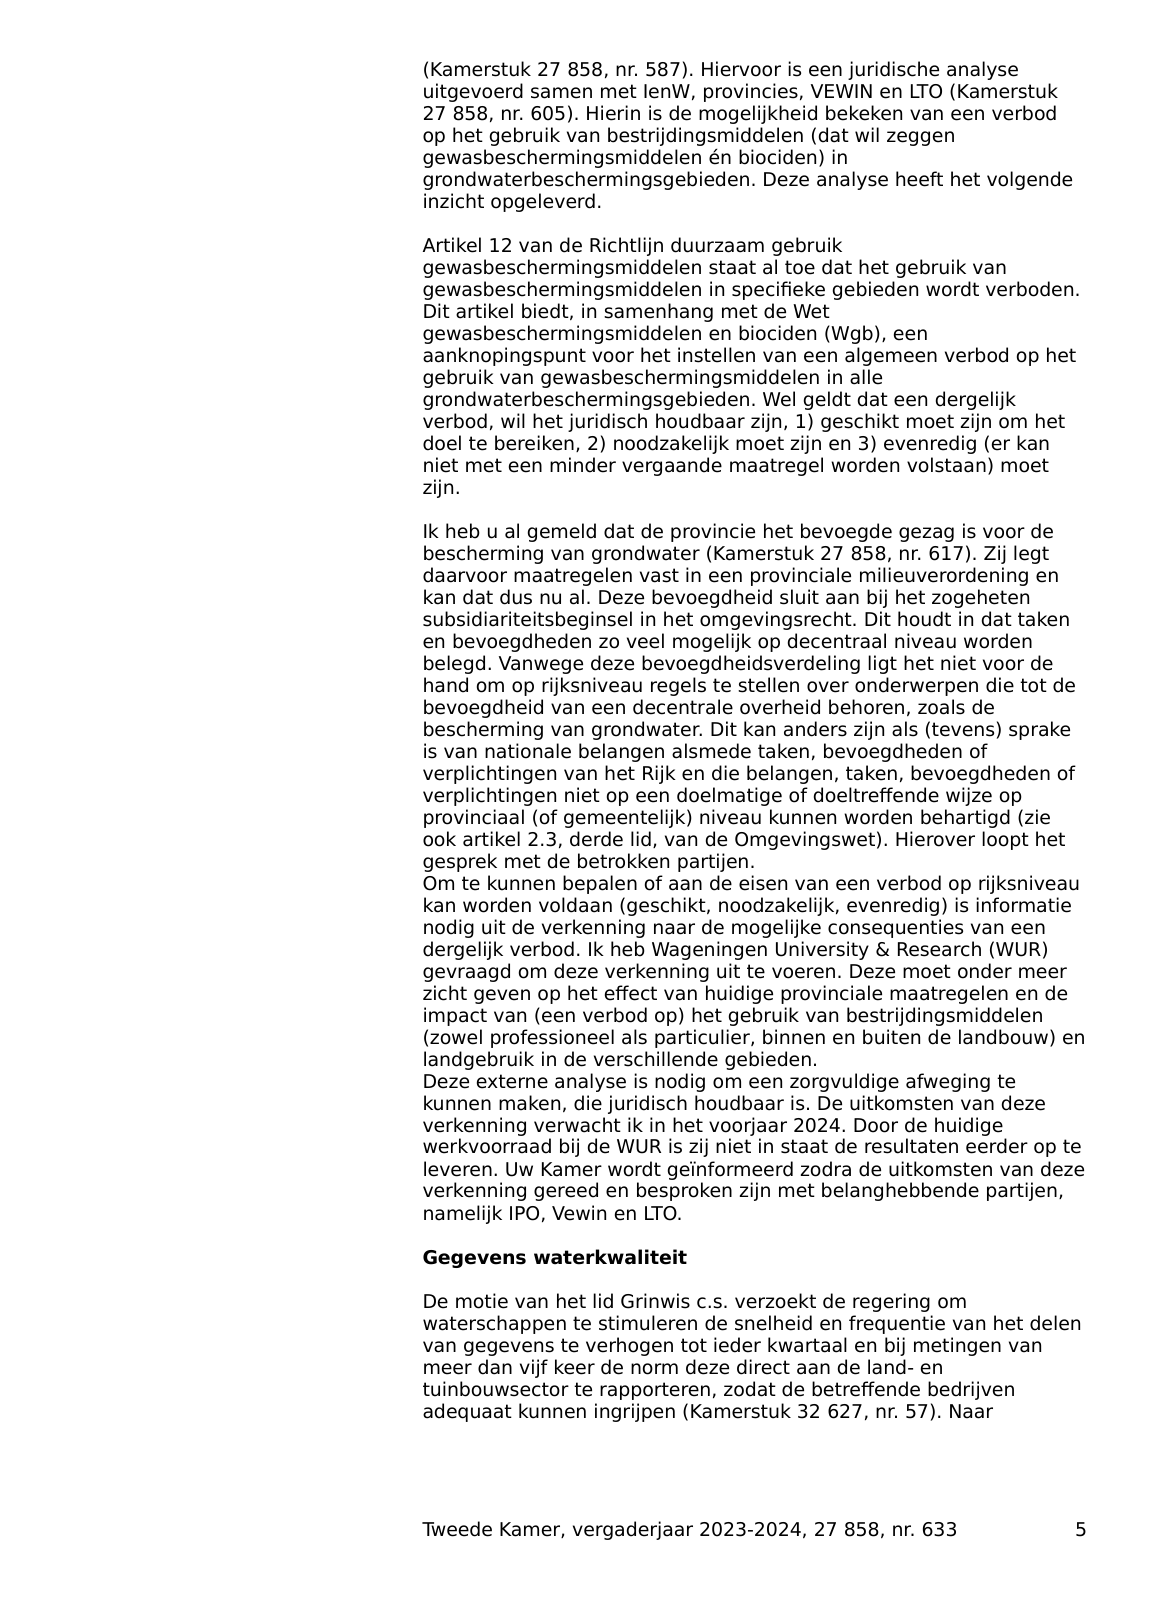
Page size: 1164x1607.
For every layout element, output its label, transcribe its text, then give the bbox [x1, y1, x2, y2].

text Deze externe analyse is nodig om een zorgvuldige afweging te kunnen maken, die juridisch houdbaar is. De uitkomsten van deze verkenning verwacht ik in het voorjaar 2024. Door de huidige werkvoorraad bij de WUR is zij niet in staat de resultaten eerder op te leveren. Uw Kamer wordt geïnformeerd zodra de uitkomsten van deze verkenning gereed en besproken zijn met belanghebbende partijen, namelijk IPO, Vewin en LTO. [422, 1071, 1087, 1224]
text Artikel 12 van de Richtlijn duurzaam gebruik gewasbeschermingsmiddelen staat al toe dat het gebruik van gewasbeschermingsmiddelen in specifieke gebieden wordt verboden. Dit artikel biedt, in samenhang met de Wet gewasbeschermingsmiddelen en biociden (Wgb), een aanknopingspunt voor het instellen van een algemeen verbod op het gebruik van gewasbeschermingsmiddelen in alle grondwaterbeschermingsgebieden. Wel geldt dat een dergelijk verbod, wil het juridisch houdbaar zijn, 1) geschikt moet zijn om het doel te bereiken, 2) noodzakelijk moet zijn en 3) evenredig (er kan niet met een minder vergaande maatregel worden volstaan) moet zijn. [422, 235, 1087, 499]
text Ik heb u al gemeld dat de provincie het bevoegde gezag is voor de bescherming van grondwater (Kamerstuk 27 858, nr. 617). Zij legt daarvoor maatregelen vast in een provinciale milieuverordening en kan dat dus nu al. Deze bevoegdheid sluit aan bij het zogeheten subsidiariteitsbeginsel in het omgevingsrecht. Dit houdt in dat taken en bevoegdheden zo veel mogelijk op decentraal niveau worden belegd. Vanwege deze bevoegdheidsverdeling ligt het niet voor de hand om op rijksniveau regels te stellen over onderwerpen die tot de bevoegdheid van een decentrale overheid behoren, zoals de bescherming van grondwater. Dit kan anders zijn als (tevens) sprake is van nationale belangen alsmede taken, bevoegdheden of verplichtingen van het Rijk en die belangen, taken, bevoegdheden of verplichtingen niet op een doelmatige of doeltreffende wijze op provinciaal (of gemeentelijk) niveau kunnen worden behartigd (zie ook artikel 2.3, derde lid, van de Omgevingswet). Hierover loopt het gesprek met de betrokken partijen. [422, 521, 1087, 873]
subtitle Gegevens waterkwaliteit [422, 1247, 1087, 1268]
text (Kamerstuk 27 858, nr. 587). Hiervoor is een juridische analyse uitgevoerd samen met IenW, provincies, VEWIN en LTO (Kamerstuk 27 858, nr. 605). Hierin is de mogelijkheid bekeken van een verbod op het gebruik van bestrijdingsmiddelen (dat wil zeggen gewasbeschermingsmiddelen én biociden) in grondwaterbeschermingsgebieden. Deze analyse heeft het volgende inzicht opgeleverd. [422, 59, 1087, 213]
text Om te kunnen bepalen of aan de eisen van een verbod op rijksniveau kan worden voldaan (geschikt, noodzakelijk, evenredig) is informatie nodig uit de verkenning naar de mogelijke consequenties van een dergelijk verbod. Ik heb Wageningen University & Research (WUR) gevraagd om deze verkenning uit te voeren. Deze moet onder meer zicht geven op het effect van huidige provinciale maatregelen en de impact van (een verbod op) het gebruik van bestrijdingsmiddelen (zowel professioneel als particulier, binnen en buiten de landbouw) en landgebruik in de verschillende gebieden. [422, 873, 1087, 1071]
text De motie van het lid Grinwis c.s. verzoekt de regering om waterschappen te stimuleren de snelheid en frequentie van het delen van gegevens te verhogen tot ieder kwartaal en bij metingen van meer dan vijf keer de norm deze direct aan de land- en tuinbouwsector te rapporteren, zodat de betreffende bedrijven adequaat kunnen ingrijpen (Kamerstuk 32 627, nr. 57). Naar [422, 1291, 1087, 1423]
